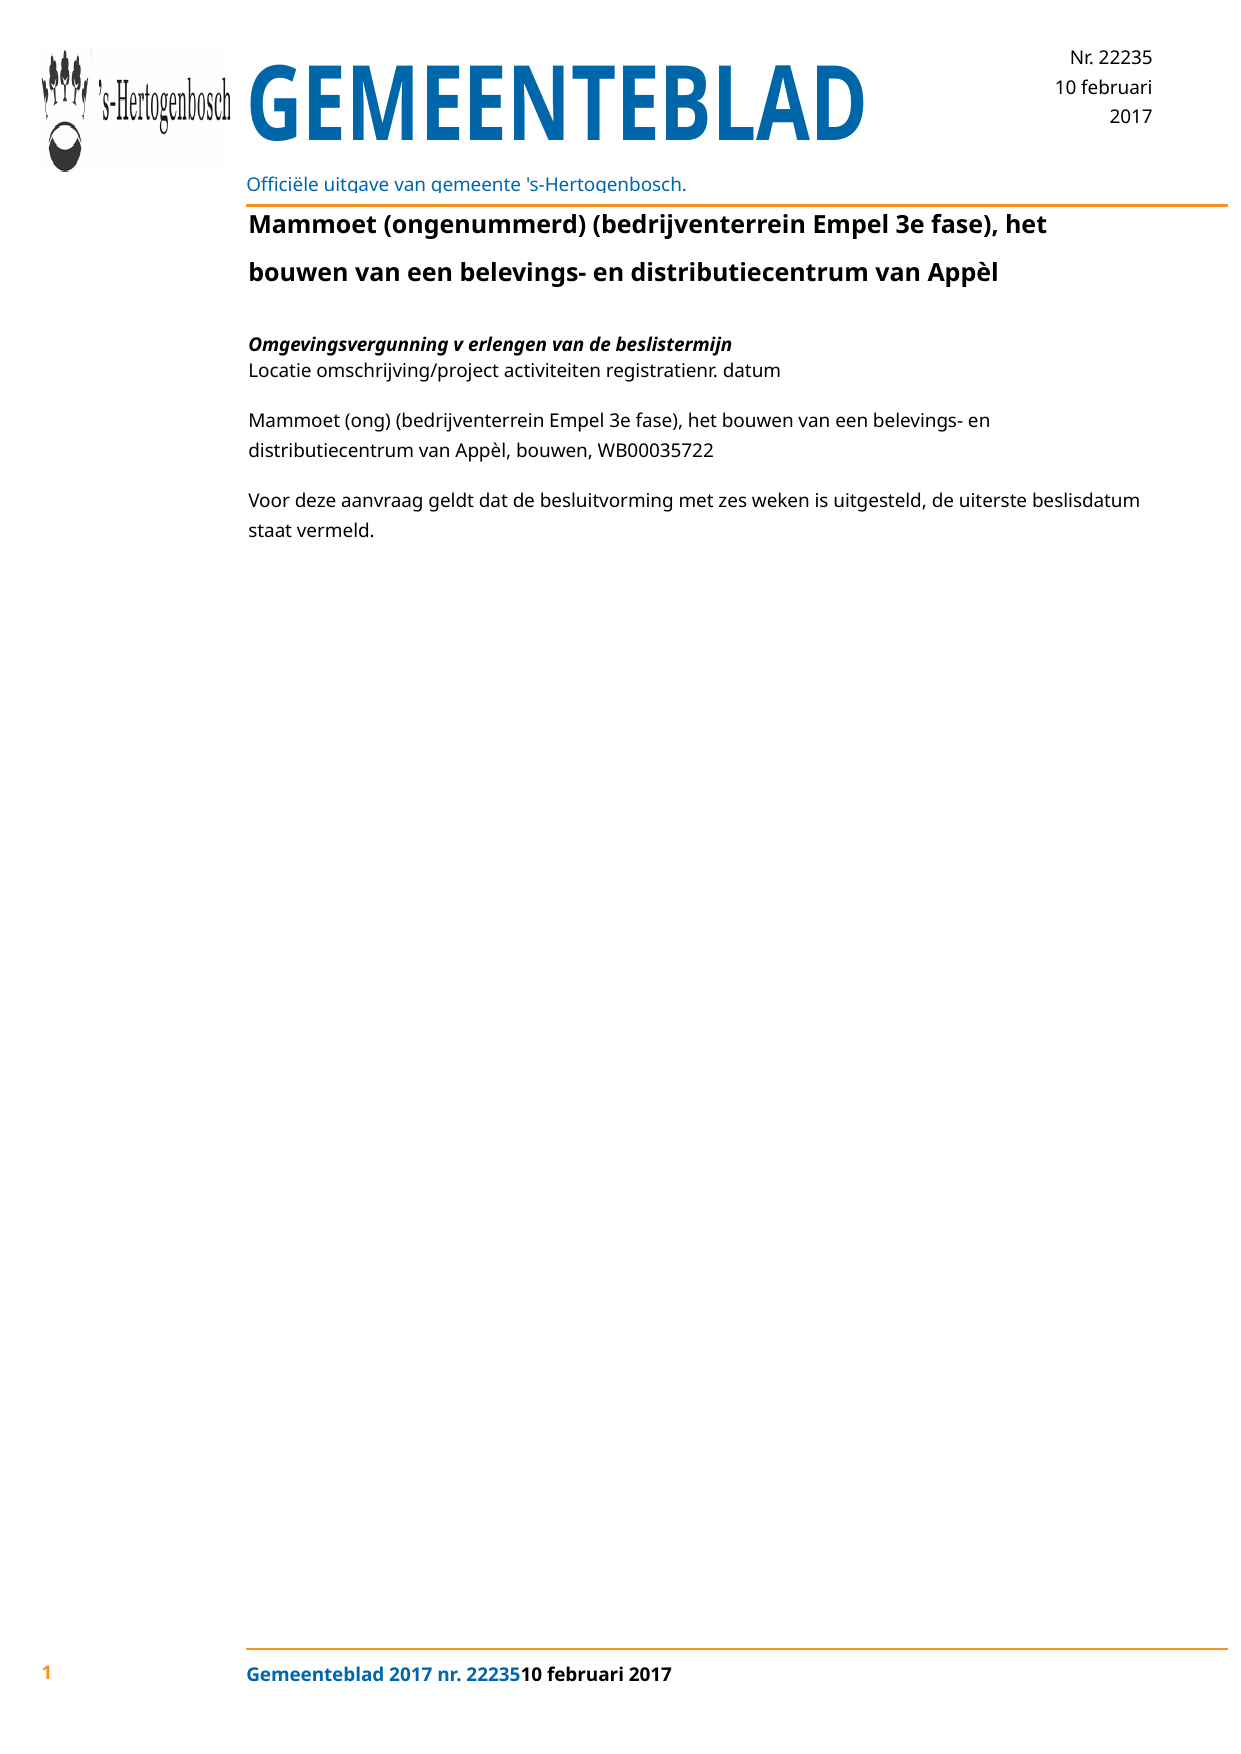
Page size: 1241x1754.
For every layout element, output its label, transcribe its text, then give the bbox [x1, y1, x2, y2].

text Voor deze aanvraag geldt dat de besluitvorming met zes weken is uitgesteld, de uiterste beslisdatum staat vermeld. [248, 488, 1152, 543]
text Mammoet (ongenummerd) (bedrijventerrein Empel 3e fase), het bouwen van een belevings- en distributiecentrum van Appèl [248, 207, 1152, 288]
text Omgevingsvergunning v erlengen van de beslistermijn [248, 331, 1152, 357]
picture [41, 47, 231, 172]
text Mammoet (ong) (bedrijventerrein Empel 3e fase), het bouwen van een belevings- en distributiecentrum van Appèl, bouwen, WB00035722 [248, 408, 1152, 463]
text Locatie omschrijving/project activiteiten registratienr. datum [248, 357, 1152, 383]
